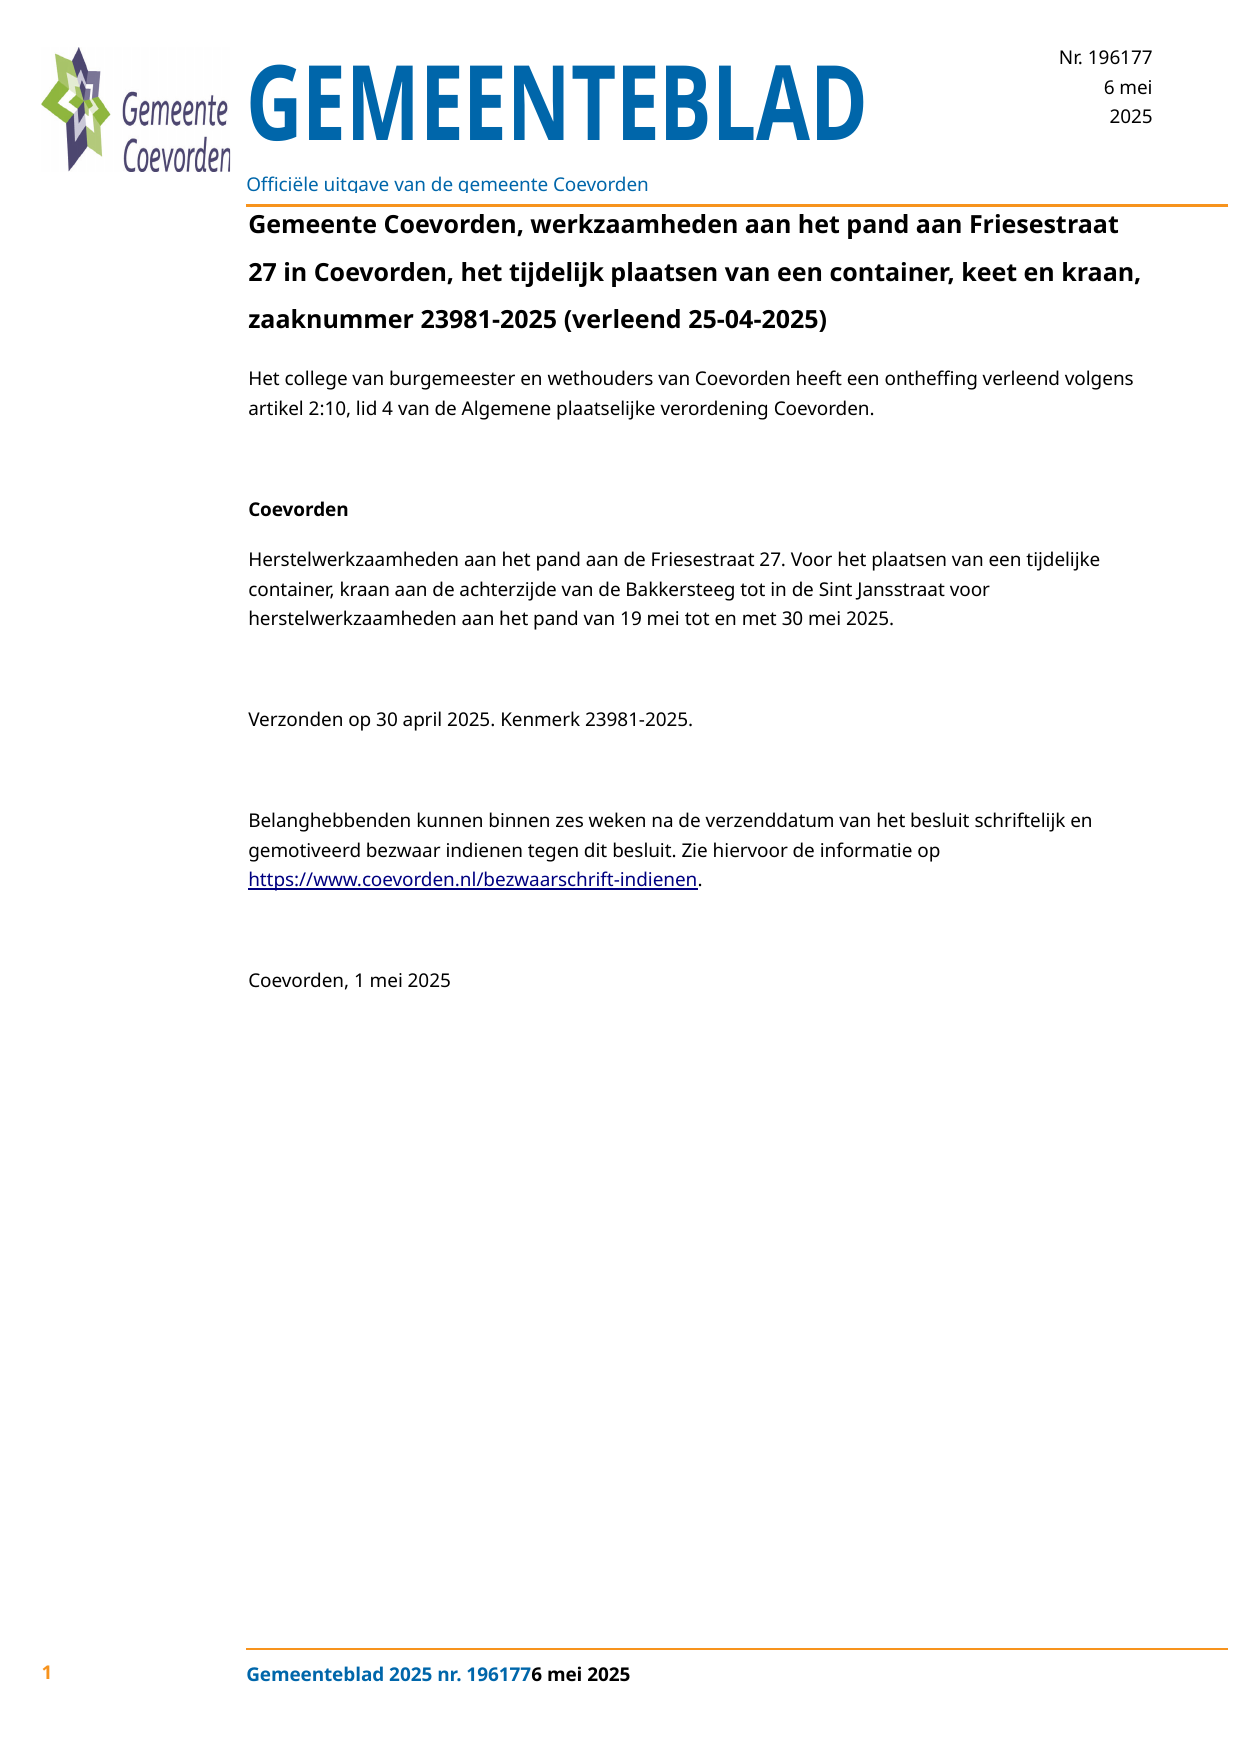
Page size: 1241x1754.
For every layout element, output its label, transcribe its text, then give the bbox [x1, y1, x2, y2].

text Het college van burgemeester en wethouders van Coevorden heeft een ontheffing verleend volgens artikel 2:10, lid 4 van de Algemene plaatselijke verordening Coevorden. [248, 366, 1152, 421]
picture [41, 47, 231, 172]
text Coevorden, 1 mei 2025 [248, 967, 1152, 993]
text Coevorden [248, 496, 1152, 522]
text Belanghebbenden kunnen binnen zes weken na de verzenddatum van het besluit schriftelijk en gemotiveerd bezwaar indienen tegen dit besluit. Zie hiervoor de informatie op https://www.coevorden.nl/bezwaarschrift-indienen. [248, 807, 1152, 892]
text Herstelwerkzaamheden aan het pand aan de Friesestraat 27. Voor het plaatsen van een tijdelijke container, kraan aan de achterzijde van de Bakkersteeg tot in de Sint Jansstraat voor herstelwerkzaamheden aan het pand van 19 mei tot en met 30 mei 2025. [248, 546, 1152, 631]
text Gemeente Coevorden, werkzaamheden aan het pand aan Friesestraat 27 in Coevorden, het tijdelijk plaatsen van een container, keet en kraan, zaaknummer 23981-2025 (verleend 25-04-2025) [248, 207, 1152, 336]
text Verzonden op 30 april 2025. Kenmerk 23981-2025. [248, 706, 1152, 732]
